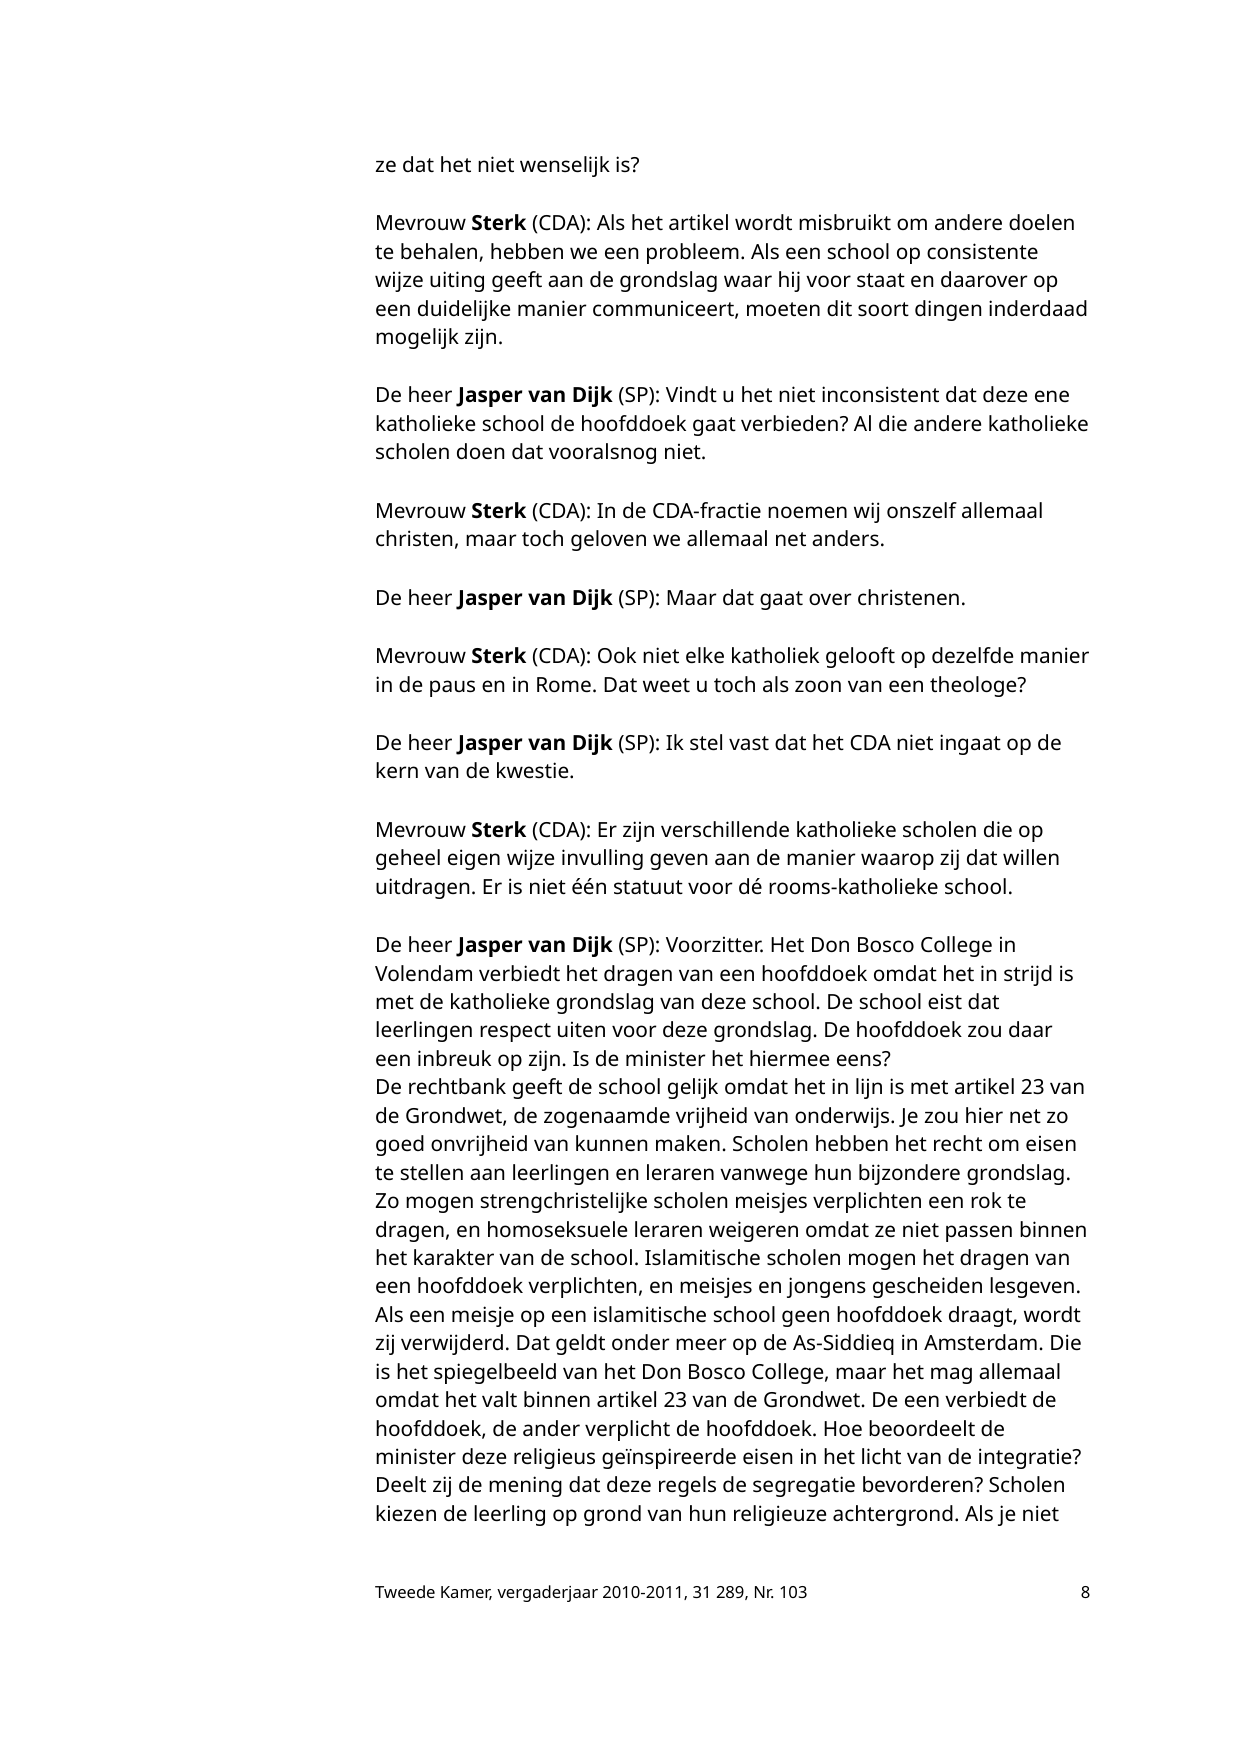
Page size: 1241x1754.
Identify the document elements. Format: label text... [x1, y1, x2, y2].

text Mevrouw Sterk (CDA): In de CDA-fractie noemen wij onszelf allemaal christen, maar toch geloven we allemaal net anders. [375, 496, 1090, 553]
text De rechtbank geeft de school gelijk omdat het in lijn is met artikel 23 van de Grondwet, de zogenaamde vrijheid van onderwijs. Je zou hier net zo goed onvrijheid van kunnen maken. Scholen hebben het recht om eisen te stellen aan leerlingen en leraren vanwege hun bijzondere grondslag. Zo mogen strengchristelijke scholen meisjes verplichten een rok te dragen, en homoseksuele leraren weigeren omdat ze niet passen binnen het karakter van de school. Islamitische scholen mogen het dragen van een hoofddoek verplichten, en meisjes en jongens gescheiden lesgeven. Als een meisje op een islamitische school geen hoofddoek draagt, wordt zij verwijderd. Dat geldt onder meer op de As-Siddieq in Amsterdam. Die is het spiegelbeeld van het Don Bosco College, maar het mag allemaal omdat het valt binnen artikel 23 van de Grondwet. De een verbiedt de hoofddoek, de ander verplicht de hoofddoek. Hoe beoordeelt de minister deze religieus geïnspireerde eisen in het licht van de integratie? Deelt zij de mening dat deze regels de segregatie bevorderen? Scholen kiezen de leerling op grond van hun religieuze achtergrond. Als je niet [375, 1072, 1090, 1527]
text Mevrouw Sterk (CDA): Ook niet elke katholiek gelooft op dezelfde manier in de paus en in Rome. Dat weet u toch als zoon van een theologe? [375, 641, 1090, 698]
text De heer Jasper van Dijk (SP): Vindt u het niet inconsistent dat deze ene katholieke school de hoofddoek gaat verbieden? Al die andere katholieke scholen doen dat vooralsnog niet. [375, 381, 1090, 466]
text De heer Jasper van Dijk (SP): Ik stel vast dat het CDA niet ingaat op de kern van de kwestie. [375, 728, 1090, 785]
text De heer Jasper van Dijk (SP): Maar dat gaat over christenen. [375, 583, 1090, 611]
text Mevrouw Sterk (CDA): Als het artikel wordt misbruikt om andere doelen te behalen, hebben we een probleem. Als een school op consistente wijze uiting geeft aan de grondslag waar hij voor staat en daarover op een duidelijke manier communiceert, moeten dit soort dingen inderdaad mogelijk zijn. [375, 208, 1090, 351]
text ze dat het niet wenselijk is? [375, 150, 1090, 178]
text Mevrouw Sterk (CDA): Er zijn verschillende katholieke scholen die op geheel eigen wijze invulling geven aan de manier waarop zij dat willen uitdragen. Er is niet één statuut voor dé rooms-katholieke school. [375, 815, 1090, 900]
text De heer Jasper van Dijk (SP): Voorzitter. Het Don Bosco College in Volendam verbiedt het dragen van een hoofddoek omdat het in strijd is met de katholieke grondslag van deze school. De school eist dat leerlingen respect uiten voor deze grondslag. De hoofddoek zou daar een inbreuk op zijn. Is de minister het hiermee eens? [375, 930, 1090, 1072]
